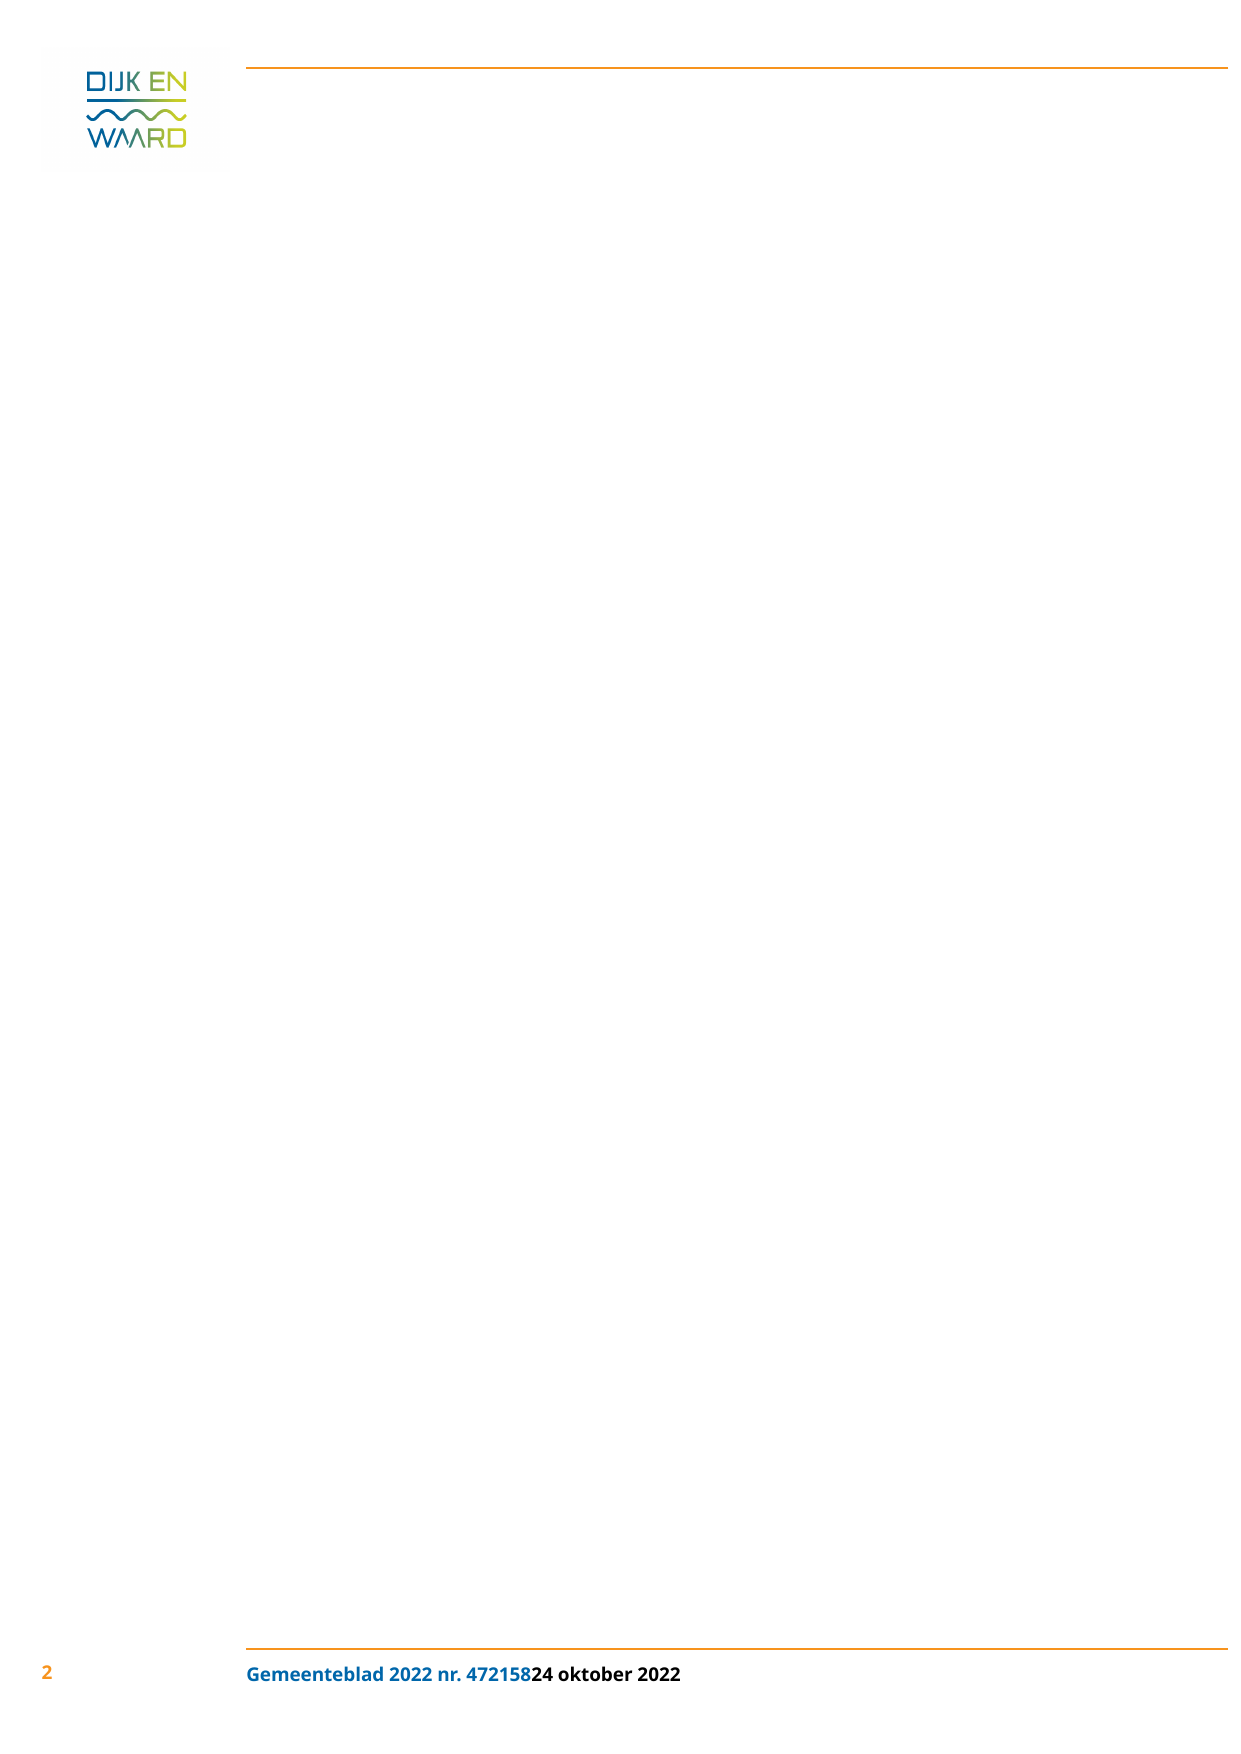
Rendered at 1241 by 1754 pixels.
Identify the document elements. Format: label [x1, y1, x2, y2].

picture [41, 47, 231, 172]
